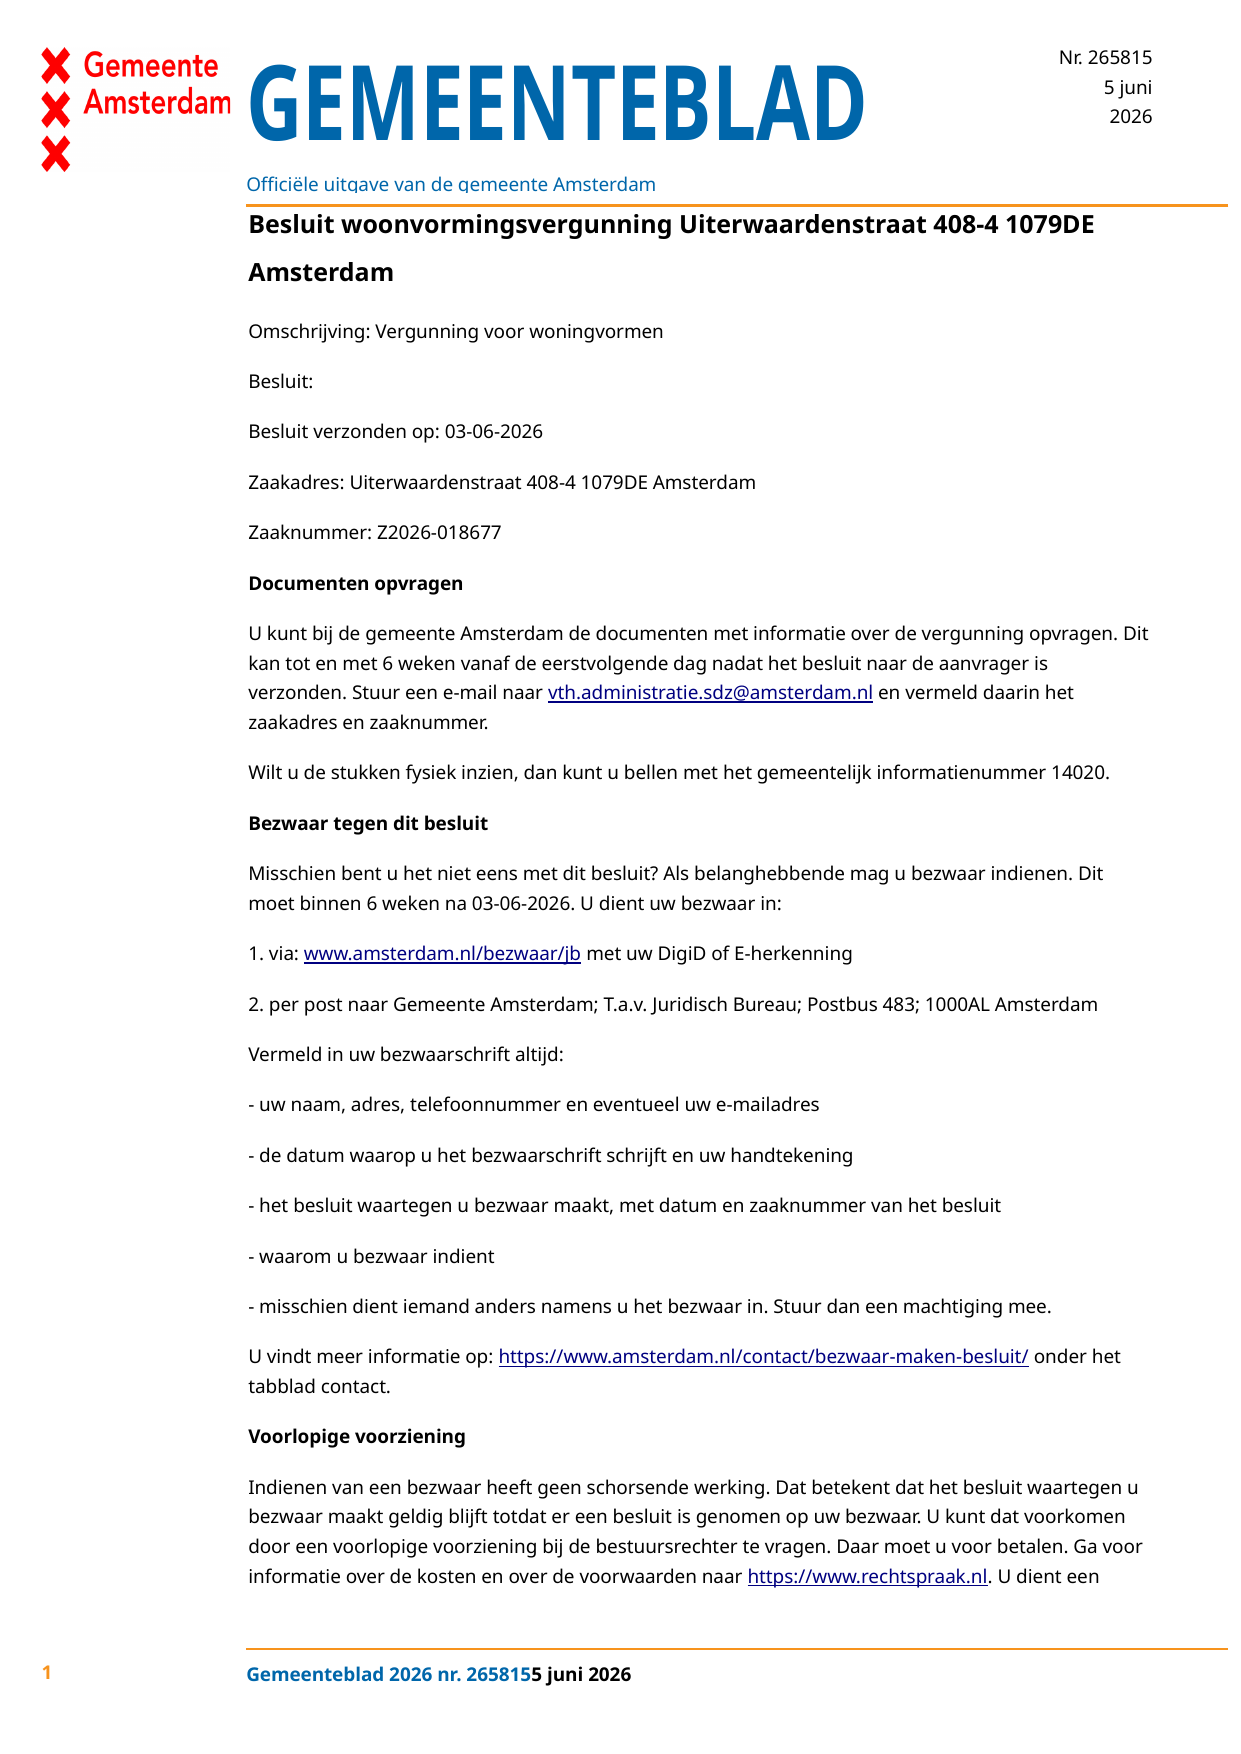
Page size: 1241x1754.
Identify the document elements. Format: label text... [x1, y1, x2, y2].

text - waarom u bezwaar indient [248, 1243, 1152, 1269]
text Documenten opvragen [248, 570, 1152, 596]
text Indienen van een bezwaar heeft geen schorsende werking. Dat betekent dat het besluit waartegen u bezwaar maakt geldig blijft totdat er een besluit is genomen op uw bezwaar. U kunt dat voorkomen door een voorlopige voorziening bij de bestuursrechter te vragen. Daar moet u voor betalen. Ga voor informatie over de kosten en over de voorwaarden naar https://www.rechtspraak.nl. U dient een [248, 1474, 1152, 1589]
text 2. per post naar Gemeente Amsterdam; T.a.v. Juridisch Bureau; Postbus 483; 1000AL Amsterdam [248, 991, 1152, 1017]
text U vindt meer informatie op: https://www.amsterdam.nl/contact/bezwaar-maken-besluit/ onder het tabblad contact. [248, 1344, 1152, 1399]
text 1. via: www.amsterdam.nl/bezwaar/jb met uw DigiD of E-herkenning [248, 940, 1152, 966]
text Misschien bent u het niet eens met dit besluit? Als belanghebbende mag u bezwaar indienen. Dit moet binnen 6 weken na 03-06-2026. U dient uw bezwaar in: [248, 860, 1152, 916]
text Besluit woonvormingsvergunning Uiterwaardenstraat 408-4 1079DE Amsterdam [248, 207, 1152, 288]
picture [41, 47, 231, 172]
text Bezwaar tegen dit besluit [248, 810, 1152, 836]
text - de datum waarop u het bezwaarschrift schrijft en uw handtekening [248, 1142, 1152, 1168]
text Vermeld in uw bezwaarschrift altijd: [248, 1041, 1152, 1067]
text Zaaknummer: Z2026-018677 [248, 519, 1152, 545]
text Voorlopige voorziening [248, 1424, 1152, 1449]
text Besluit: [248, 368, 1152, 394]
text - het besluit waartegen u bezwaar maakt, met datum en zaaknummer van het besluit [248, 1192, 1152, 1218]
text - uw naam, adres, telefoonnummer en eventueel uw e-mailadres [248, 1092, 1152, 1117]
text U kunt bij de gemeente Amsterdam de documenten met informatie over de vergunning opvragen. Dit kan tot en met 6 weken vanaf de eerstvolgende dag nadat het besluit naar de aanvrager is verzonden. Stuur een e-mail naar vth.administratie.sdz@amsterdam.nl en vermeld daarin het zaakadres en zaaknummer. [248, 620, 1152, 735]
text - misschien dient iemand anders namens u het bezwaar in. Stuur dan een machtiging mee. [248, 1293, 1152, 1319]
text Omschrijving: Vergunning voor woningvormen [248, 318, 1152, 344]
text Zaakadres: Uiterwaardenstraat 408-4 1079DE Amsterdam [248, 469, 1152, 495]
text Wilt u de stukken fysiek inzien, dan kunt u bellen met het gemeentelijk informatienummer 14020. [248, 759, 1152, 785]
text Besluit verzonden op: 03-06-2026 [248, 419, 1152, 444]
